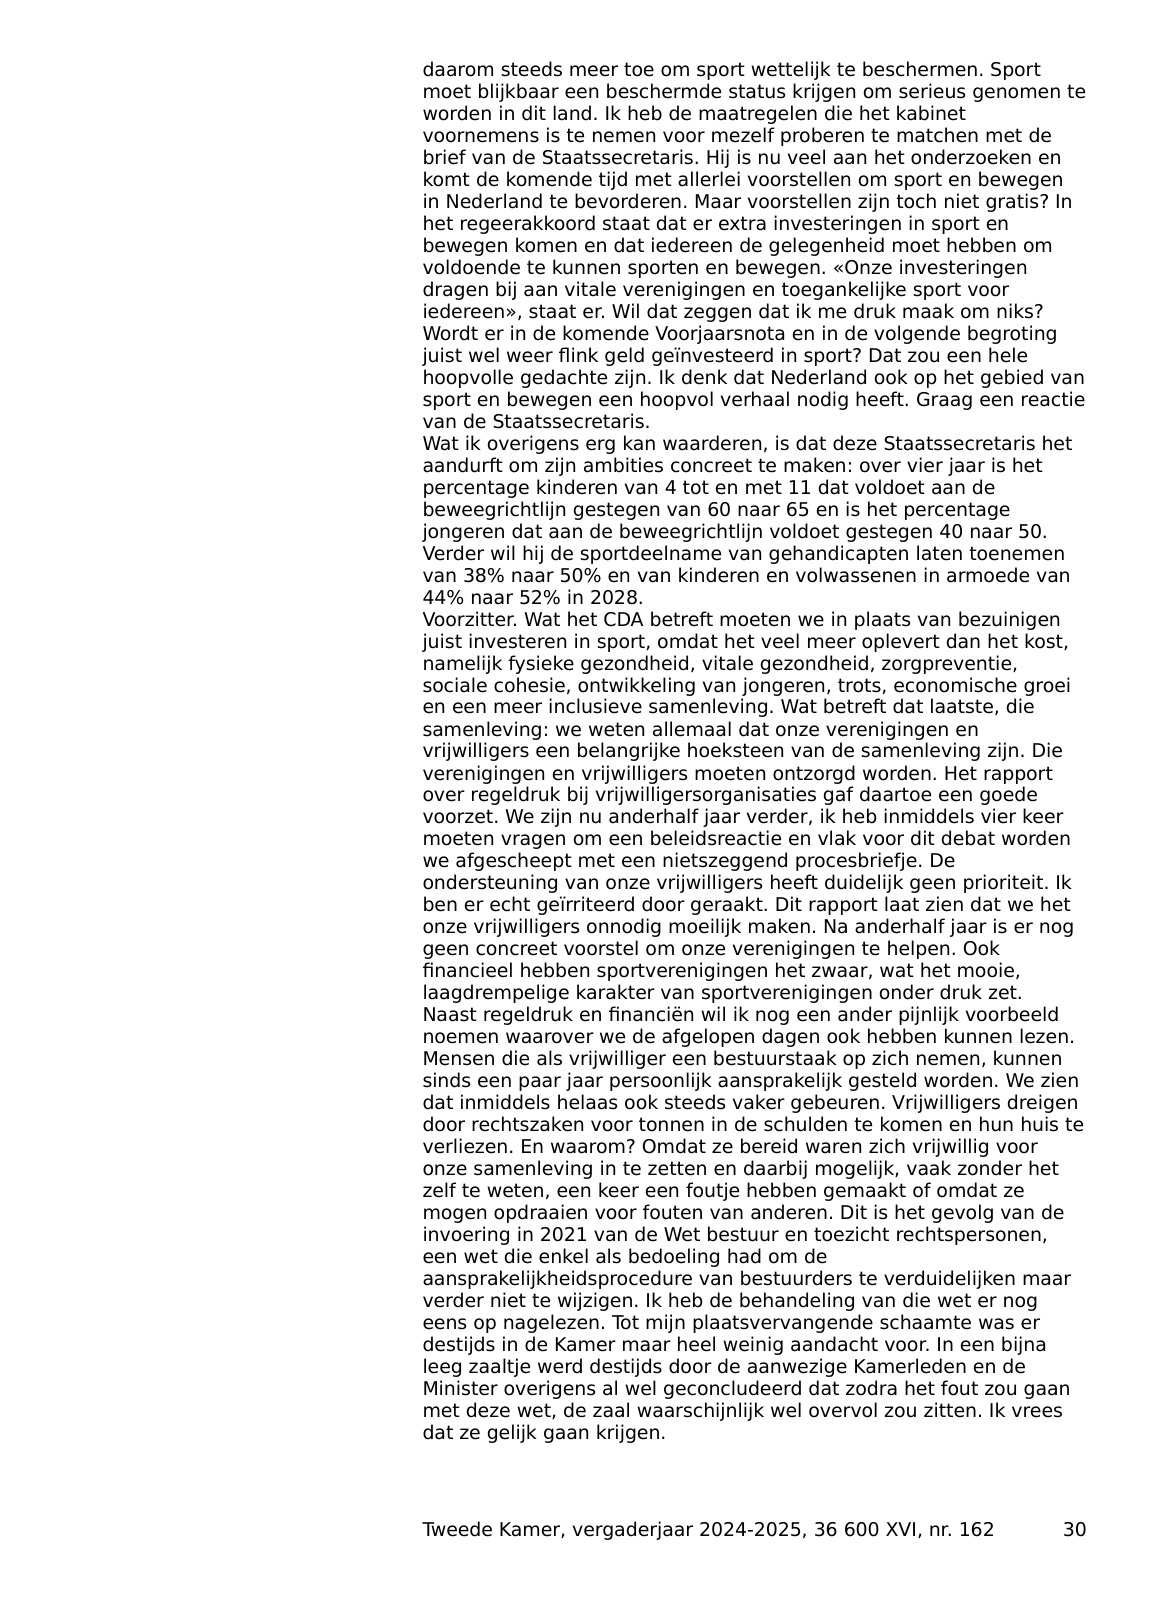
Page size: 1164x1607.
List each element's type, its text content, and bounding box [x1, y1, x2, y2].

text daarom steeds meer toe om sport wettelijk te beschermen. Sport moet blijkbaar een beschermde status krijgen om serieus genomen te worden in dit land. Ik heb de maatregelen die het kabinet voornemens is te nemen voor mezelf proberen te matchen met de brief van de Staatssecretaris. Hij is nu veel aan het onderzoeken en komt de komende tijd met allerlei voorstellen om sport en bewegen in Nederland te bevorderen. Maar voorstellen zijn toch niet gratis? In het regeerakkoord staat dat er extra investeringen in sport en bewegen komen en dat iedereen de gelegenheid moet hebben om voldoende te kunnen sporten en bewegen. «Onze investeringen dragen bij aan vitale verenigingen en toegankelijke sport voor iedereen», staat er. Wil dat zeggen dat ik me druk maak om niks? Wordt er in de komende Voorjaarsnota en in de volgende begroting juist wel weer flink geld geïnvesteerd in sport? Dat zou een hele hoopvolle gedachte zijn. Ik denk dat Nederland ook op het gebied van sport en bewegen een hoopvol verhaal nodig heeft. Graag een reactie van de Staatssecretaris. [422, 59, 1087, 433]
text Naast regeldruk en financiën wil ik nog een ander pijnlijk voorbeeld noemen waarover we de afgelopen dagen ook hebben kunnen lezen. Mensen die als vrijwilliger een bestuurstaak op zich nemen, kunnen sinds een paar jaar persoonlijk aansprakelijk gesteld worden. We zien dat inmiddels helaas ook steeds vaker gebeuren. Vrijwilligers dreigen door rechtszaken voor tonnen in de schulden te komen en hun huis te verliezen. En waarom? Omdat ze bereid waren zich vrijwillig voor onze samenleving in te zetten en daarbij mogelijk, vaak zonder het zelf te weten, een keer een foutje hebben gemaakt of omdat ze mogen opdraaien voor fouten van anderen. Dit is het gevolg van de invoering in 2021 van de Wet bestuur en toezicht rechtspersonen, een wet die enkel als bedoeling had om de aansprakelijkheidsprocedure van bestuurders te verduidelijken maar verder niet te wijzigen. Ik heb de behandeling van die wet er nog eens op nagelezen. Tot mijn plaatsvervangende schaamte was er destijds in de Kamer maar heel weinig aandacht voor. In een bijna leeg zaaltje werd destijds door de aanwezige Kamerleden en de Minister overigens al wel geconcludeerd dat zodra het fout zou gaan met deze wet, de zaal waarschijnlijk wel overvol zou zitten. Ik vrees dat ze gelijk gaan krijgen. [422, 1004, 1087, 1444]
text Voorzitter. Wat het CDA betreft moeten we in plaats van bezuinigen juist investeren in sport, omdat het veel meer oplevert dan het kost, namelijk fysieke gezondheid, vitale gezondheid, zorgpreventie, sociale cohesie, ontwikkeling van jongeren, trots, economische groei en een meer inclusieve samenleving. Wat betreft dat laatste, die samenleving: we weten allemaal dat onze verenigingen en vrijwilligers een belangrijke hoeksteen van de samenleving zijn. Die verenigingen en vrijwilligers moeten ontzorgd worden. Het rapport over regeldruk bij vrijwilligersorganisaties gaf daartoe een goede voorzet. We zijn nu anderhalf jaar verder, ik heb inmiddels vier keer moeten vragen om een beleidsreactie en vlak voor dit debat worden we afgescheept met een nietszeggend procesbriefje. De ondersteuning van onze vrijwilligers heeft duidelijk geen prioriteit. Ik ben er echt geïrriteerd door geraakt. Dit rapport laat zien dat we het onze vrijwilligers onnodig moeilijk maken. Na anderhalf jaar is er nog geen concreet voorstel om onze verenigingen te helpen. Ook financieel hebben sportverenigingen het zwaar, wat het mooie, laagdrempelige karakter van sportverenigingen onder druk zet. [422, 608, 1087, 1004]
text Wat ik overigens erg kan waarderen, is dat deze Staatssecretaris het aandurft om zijn ambities concreet te maken: over vier jaar is het percentage kinderen van 4 tot en met 11 dat voldoet aan de beweegrichtlijn gestegen van 60 naar 65 en is het percentage jongeren dat aan de beweegrichtlijn voldoet gestegen 40 naar 50. Verder wil hij de sportdeelname van gehandicapten laten toenemen van 38% naar 50% en van kinderen en volwassenen in armoede van 44% naar 52% in 2028. [422, 433, 1087, 608]
